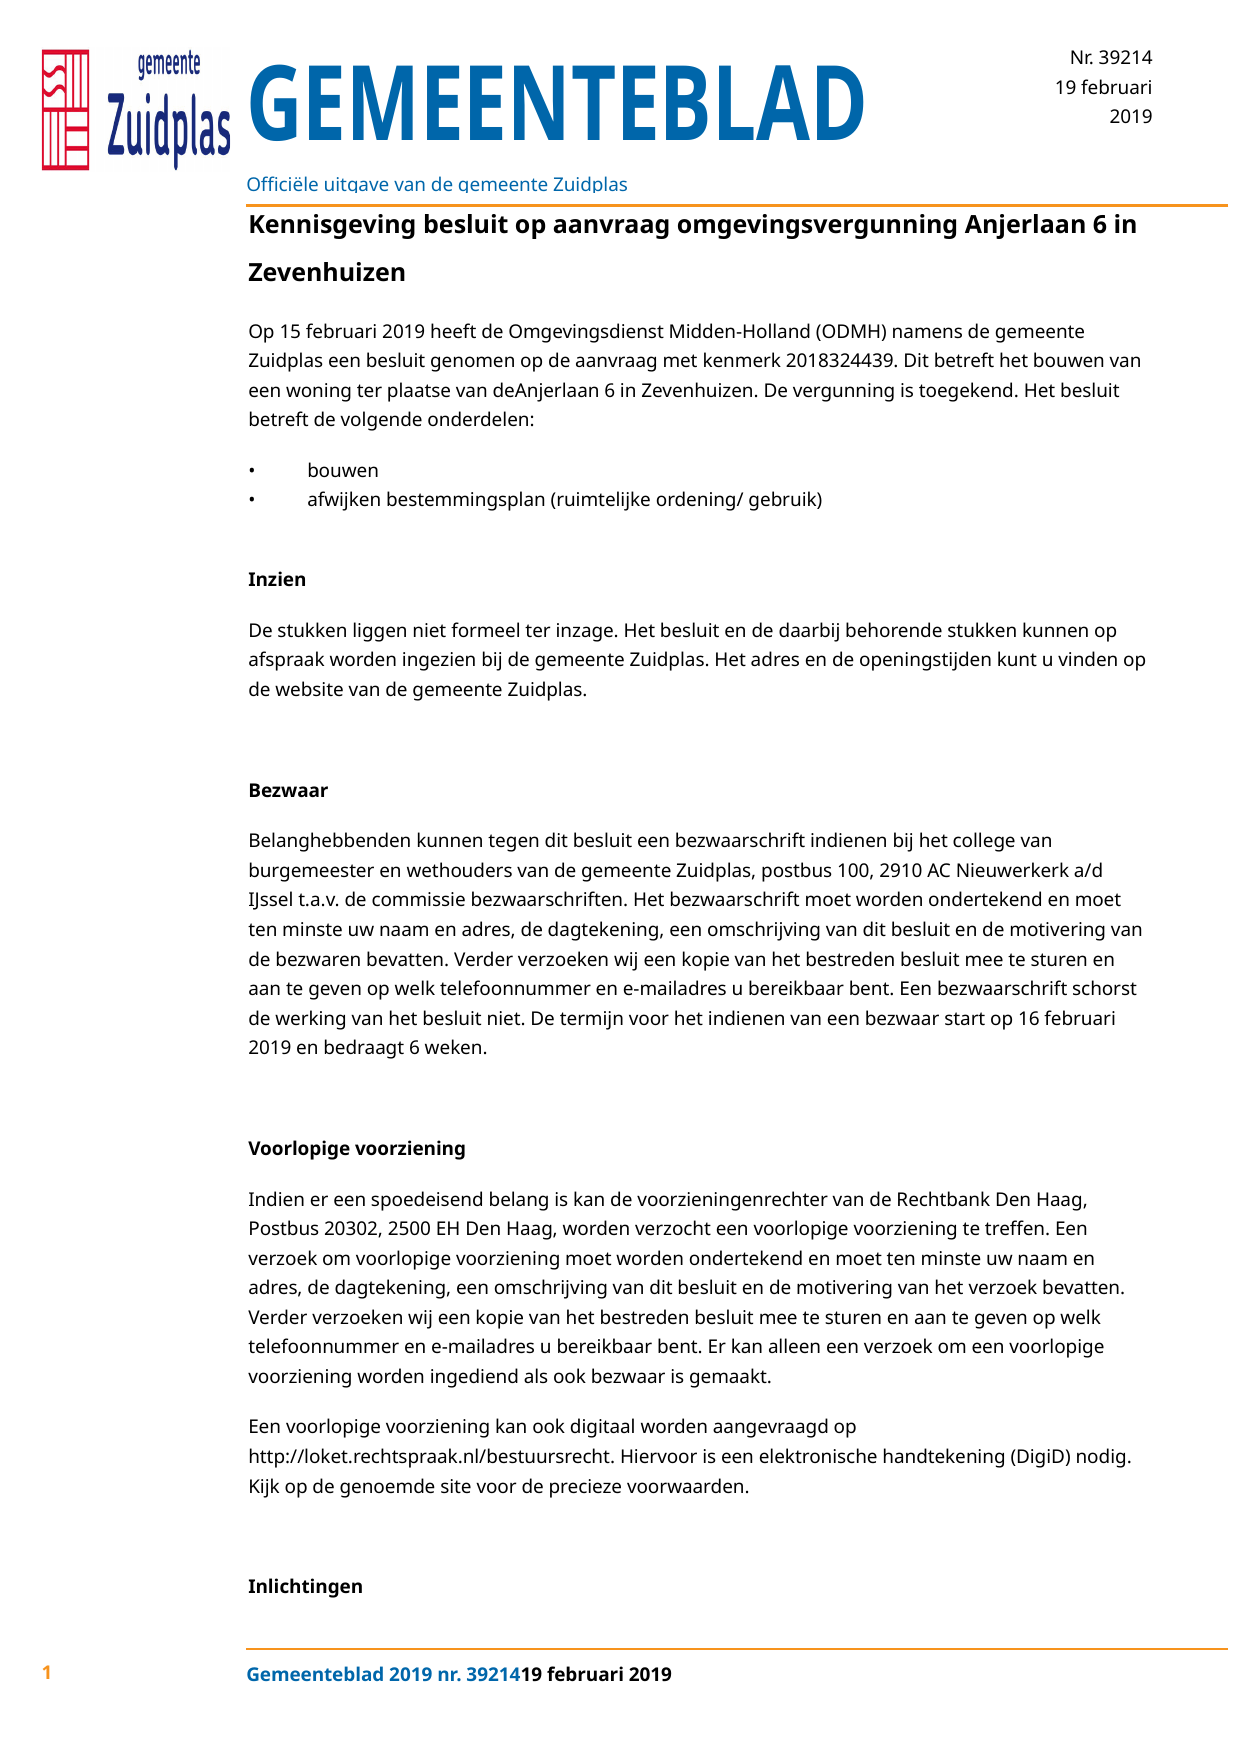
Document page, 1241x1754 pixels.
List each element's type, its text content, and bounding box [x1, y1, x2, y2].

text Inlichtingen [248, 1574, 1152, 1599]
list bouwen [248, 457, 1152, 483]
picture [41, 47, 231, 172]
text Een voorlopige voorziening kan ook digitaal worden aangevraagd op http://loket.rechtspraak.nl/bestuursrecht. Hiervoor is een elektronische handtekening (DigiD) nodig. Kijk op de genoemde site voor de precieze voorwaarden. [248, 1414, 1152, 1499]
text Bezwaar [248, 777, 1152, 803]
list afwijken bestemmingsplan (ruimtelijke ordening/ gebruik) [248, 487, 1152, 512]
text Inzien [248, 567, 1152, 592]
text Indien er een spoedeisend belang is kan de voorzieningenrechter van de Rechtbank Den Haag, Postbus 20302, 2500 EH Den Haag, worden verzocht een voorlopige voorziening te treffen. Een verzoek om voorlopige voorziening moet worden ondertekend en moet ten minste uw naam en adres, de dagtekening, een omschrijving van dit besluit en de motivering van het verzoek bevatten. Verder verzoeken wij een kopie van het bestreden besluit mee te sturen en aan te geven op welk telefoonnummer en e-mailadres u bereikbaar bent. Er kan alleen een verzoek om een voorlopige voorziening worden ingediend als ook bezwaar is gemaakt. [248, 1186, 1152, 1389]
text De stukken liggen niet formeel ter inzage. Het besluit en de daarbij behorende stukken kunnen op afspraak worden ingezien bij de gemeente Zuidplas. Het adres en de openingstijden kunt u vinden op de website van de gemeente Zuidplas. [248, 617, 1152, 702]
text Voorlopige voorziening [248, 1135, 1152, 1161]
text Belanghebbenden kunnen tegen dit besluit een bezwaarschrift indienen bij het college van burgemeester en wethouders van de gemeente Zuidplas, postbus 100, 2910 AC Nieuwerkerk a/d IJssel t.a.v. de commissie bezwaarschriften. Het bezwaarschrift moet worden ondertekend en moet ten minste uw naam en adres, de dagtekening, een omschrijving van dit besluit en de motivering van de bezwaren bevatten. Verder verzoeken wij een kopie van het bestreden besluit mee te sturen en aan te geven op welk telefoonnummer en e-mailadres u bereikbaar bent. Een bezwaarschrift schorst de werking van het besluit niet. De termijn voor het indienen van een bezwaar start op 16 februari 2019 en bedraagt 6 weken. [248, 827, 1152, 1060]
text Op 15 februari 2019 heeft de Omgevingsdienst Midden-Holland (ODMH) namens de gemeente Zuidplas een besluit genomen op de aanvraag met kenmerk 2018324439. Dit betreft het bouwen van een woning ter plaatse van deAnjerlaan 6 in Zevenhuizen. De vergunning is toegekend. Het besluit betreft de volgende onderdelen: [248, 318, 1152, 432]
text Kennisgeving besluit op aanvraag omgevingsvergunning Anjerlaan 6 in Zevenhuizen [248, 207, 1152, 288]
